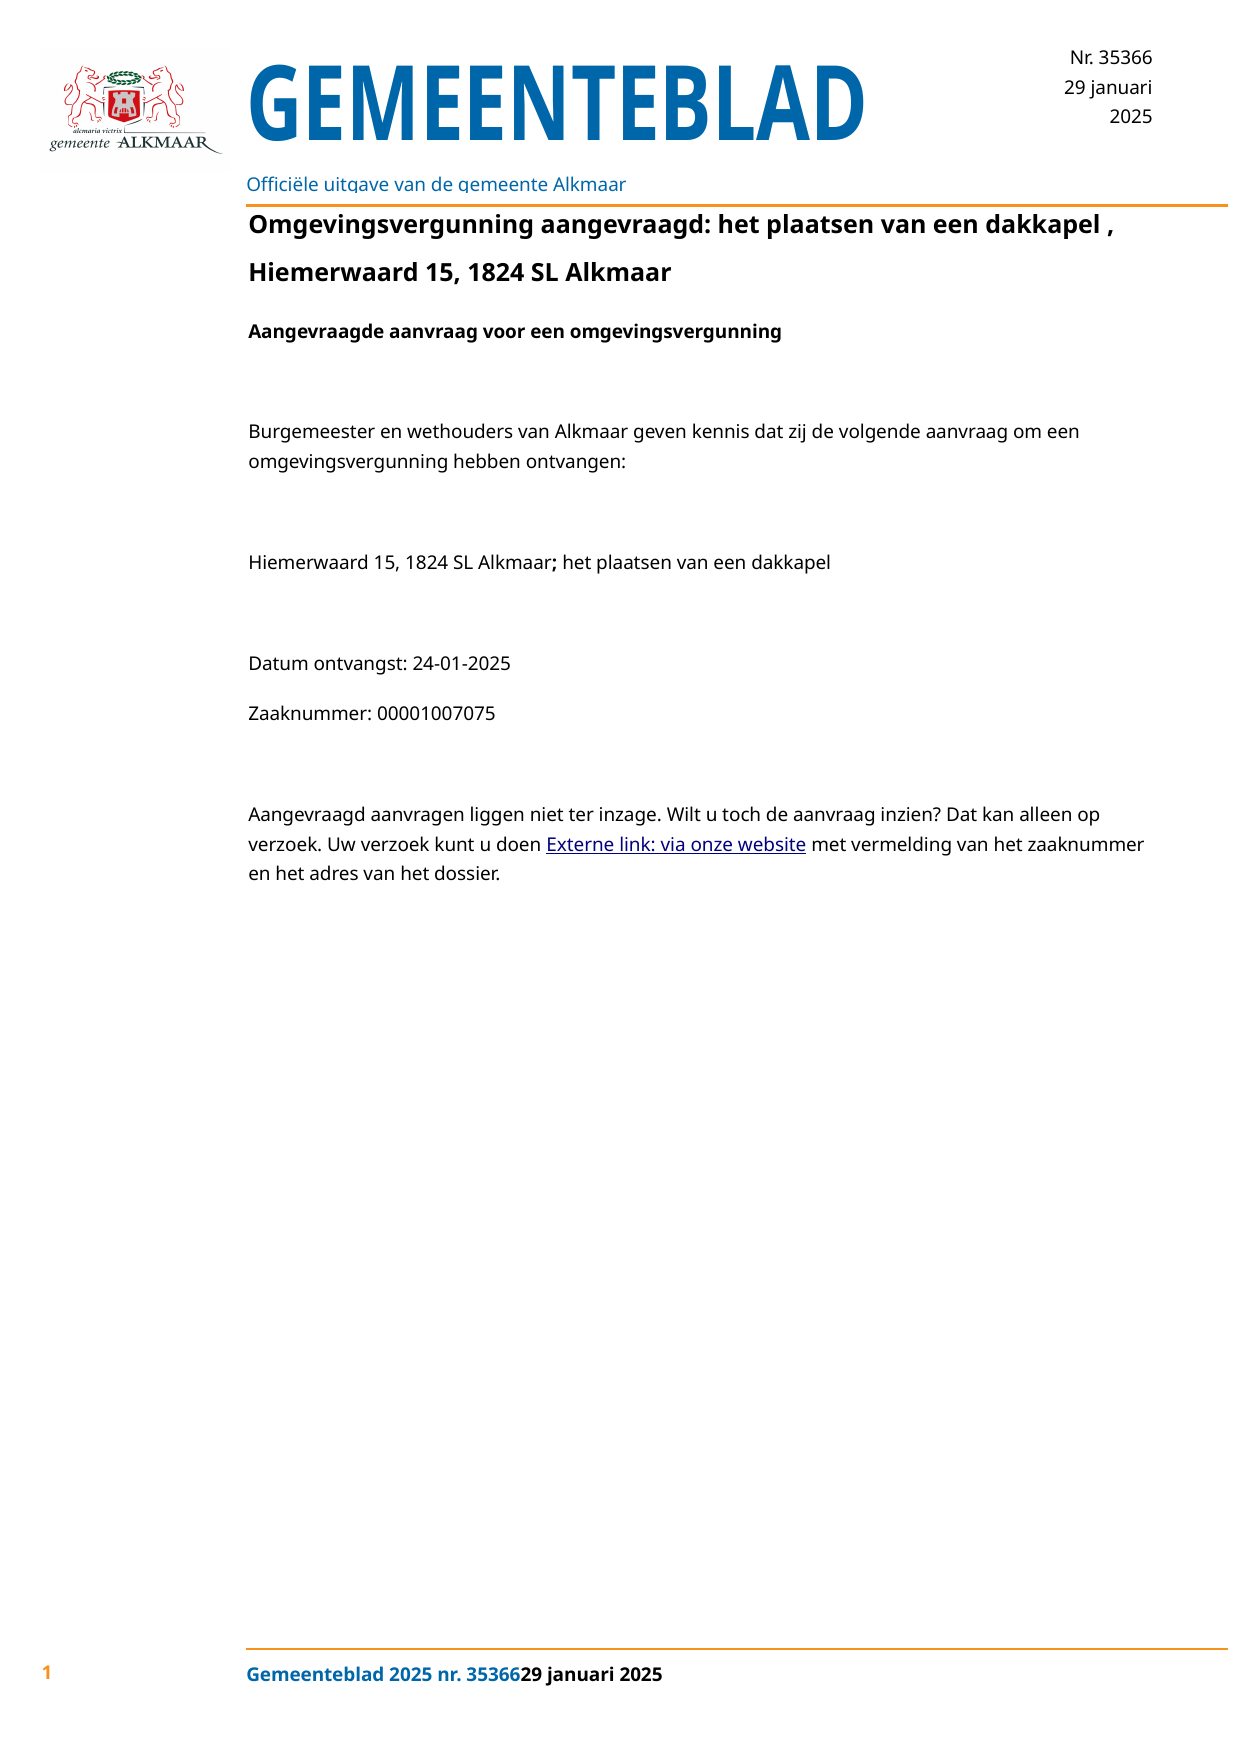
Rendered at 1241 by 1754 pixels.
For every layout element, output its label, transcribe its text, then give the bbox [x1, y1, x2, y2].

text Hiemerwaard 15, 1824 SL Alkmaar; het plaatsen van een dakkapel [248, 549, 1152, 575]
picture [41, 47, 231, 172]
text Aangevraagd aanvragen liggen niet ter inzage. Wilt u toch de aanvraag inzien? Dat kan alleen op verzoek. Uw verzoek kunt u doen Externe link: via onze website met vermelding van het zaaknummer en het adres van het dossier. [248, 801, 1152, 886]
text Burgemeester en wethouders van Alkmaar geven kennis dat zij de volgende aanvraag om een omgevingsvergunning hebben ontvangen: [248, 419, 1152, 474]
text Aangevraagde aanvraag voor een omgevingsvergunning [248, 318, 1152, 344]
text Zaaknummer: 00001007075 [248, 700, 1152, 726]
text Omgevingsvergunning aangevraagd: het plaatsen van een dakkapel , Hiemerwaard 15, 1824 SL Alkmaar [248, 207, 1152, 288]
text Datum ontvangst: 24-01-2025 [248, 650, 1152, 676]
